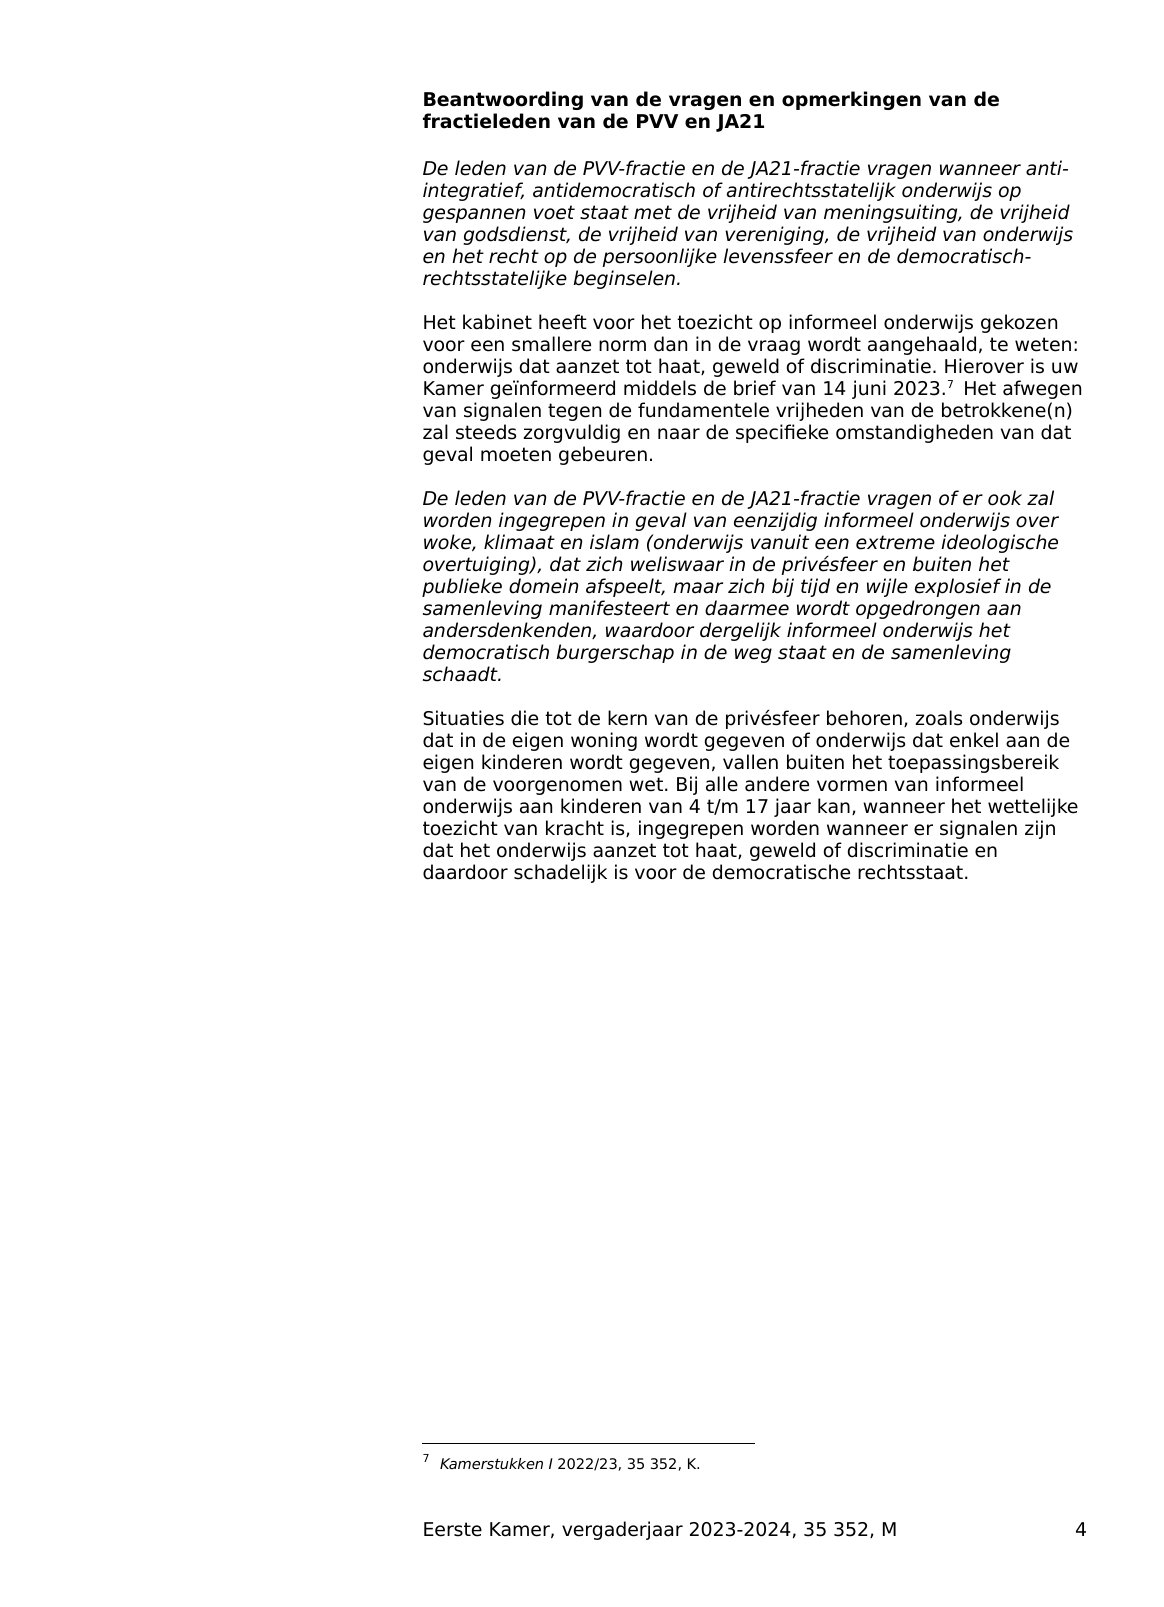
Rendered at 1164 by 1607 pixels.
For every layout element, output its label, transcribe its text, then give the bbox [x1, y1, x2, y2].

text De leden van de PVV-fractie en de JA21-fractie vragen of er ook zal worden ingegrepen in geval van eenzijdig informeel onderwijs over woke, klimaat en islam (onderwijs vanuit een extreme ideologische overtuiging), dat zich weliswaar in de privésfeer en buiten het publieke domein afspeelt, maar zich bij tijd en wijle explosief in de samenleving manifesteert en daarmee wordt opgedrongen aan andersdenkenden, waardoor dergelijk informeel onderwijs het democratisch burgerschap in de weg staat en de samenleving schaadt. [422, 488, 1087, 686]
subtitle Beantwoording van de vragen en opmerkingen van de fractieleden van de PVV en JA21 [422, 89, 1087, 133]
text Kamerstukken I 2022/23, 35 352, K. [422, 1452, 1087, 1474]
text De leden van de PVV-fractie en de JA21-fractie vragen wanneer anti-integratief, antidemocratisch of antirechtsstatelijk onderwijs op gespannen voet staat met de vrijheid van meningsuiting, de vrijheid van godsdienst, de vrijheid van vereniging, de vrijheid van onderwijs en het recht op de persoonlijke levenssfeer en de democratisch-rechtsstatelijke beginselen. [422, 158, 1087, 290]
text Situaties die tot de kern van de privésfeer behoren, zoals onderwijs dat in de eigen woning wordt gegeven of onderwijs dat enkel aan de eigen kinderen wordt gegeven, vallen buiten het toepassingsbereik van de voorgenomen wet. Bij alle andere vormen van informeel onderwijs aan kinderen van 4 t/m 17 jaar kan, wanneer het wettelijke toezicht van kracht is, ingegrepen worden wanneer er signalen zijn dat het onderwijs aanzet tot haat, geweld of discriminatie en daardoor schadelijk is voor de democratische rechtsstaat. [422, 708, 1087, 884]
text Het kabinet heeft voor het toezicht op informeel onderwijs gekozen voor een smallere norm dan in de vraag wordt aangehaald, te weten: onderwijs dat aanzet tot haat, geweld of discriminatie. Hierover is uw Kamer geïnformeerd middels de brief van 14 juni 2023. Het afwegen van signalen tegen de fundamentele vrijheden van de betrokkene(n) zal steeds zorgvuldig en naar de specifieke omstandigheden van dat geval moeten gebeuren. [422, 312, 1087, 466]
